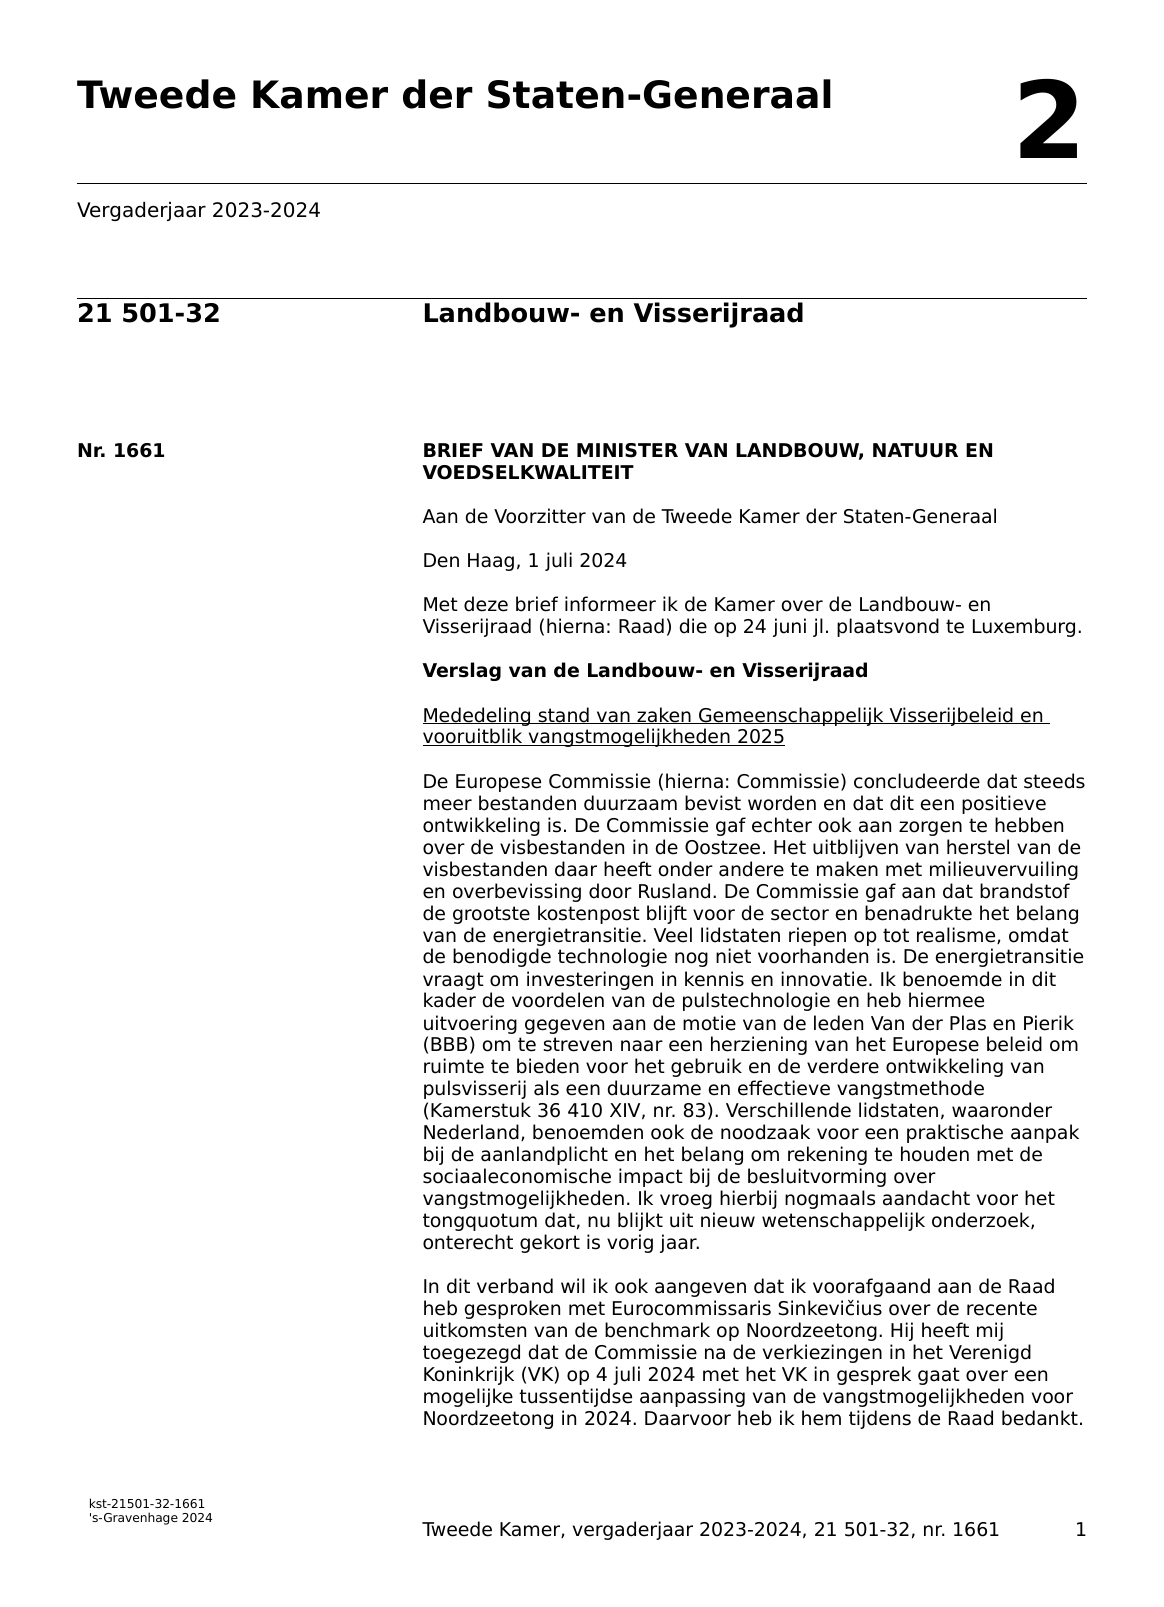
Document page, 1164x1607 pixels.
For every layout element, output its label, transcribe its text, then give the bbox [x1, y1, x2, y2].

subtitle 21 501-32 Landbouw- en Visserijraad [77, 299, 1087, 329]
text 's-Gravenhage 2024 [88, 1511, 323, 1525]
text kst-21501-32-1661 [88, 1497, 323, 1511]
table_header 2 [886, 59, 1087, 183]
text In dit verband wil ik ook aangeven dat ik voorafgaand aan de Raad heb gesproken met Eurocommissaris Sinkevičius over de recente uitkomsten van de benchmark op Noordzeetong. Hij heeft mij toegezegd dat de Commissie na de verkiezingen in het Verenigd Koninkrijk (VK) op 4 juli 2024 met het VK in gesprek gaat over een mogelijke tussentijdse aanpassing van de vangstmogelijkheden voor Noordzeetong in 2024. Daarvoor heb ik hem tijdens de Raad bedankt. [422, 1276, 1087, 1430]
text Den Haag, 1 juli 2024 [422, 550, 1087, 572]
table_header Tweede Kamer der Staten-Generaal [77, 59, 886, 183]
text De Europese Commissie (hierna: Commissie) concludeerde dat steeds meer bestanden duurzaam bevist worden en dat dit een positieve ontwikkeling is. De Commissie gaf echter ook aan zorgen te hebben over de visbestanden in de Oostzee. Het uitblijven van herstel van de visbestanden daar heeft onder andere te maken met milieuvervuiling en overbevissing door Rusland. De Commissie gaf aan dat brandstof de grootste kostenpost blijft voor de sector en benadrukte het belang van de energietransitie. Veel lidstaten riepen op tot realisme, omdat de benodigde technologie nog niet voorhanden is. De energietransitie vraagt om investeringen in kennis en innovatie. Ik benoemde in dit kader de voordelen van de pulstechnologie en heb hiermee uitvoering gegeven aan de motie van de leden Van der Plas en Pierik (BBB) om te streven naar een herziening van het Europese beleid om ruimte te bieden voor het gebruik en de verdere ontwikkeling van pulsvisserij als een duurzame en effectieve vangstmethode (Kamerstuk 36 410 XIV, nr. 83). Verschillende lidstaten, waaronder Nederland, benoemden ook de noodzaak voor een praktische aanpak bij de aanlandplicht en het belang om rekening te houden met de sociaaleconomische impact bij de besluitvorming over vangstmogelijkheden. Ik vroeg hierbij nogmaals aandacht voor het tongquotum dat, nu blijkt uit nieuw wetenschappelijk onderzoek, onterecht gekort is vorig jaar. [422, 771, 1087, 1254]
subtitle Mededeling stand van zaken Gemeenschappelijk Visserijbeleid en vooruitblik vangstmogelijkheden 2025 [422, 704, 1087, 748]
text Aan de Voorzitter van de Tweede Kamer der Staten-Generaal [422, 506, 1087, 528]
subtitle Nr. 1661 BRIEF VAN DE MINISTER VAN LANDBOUW, NATUUR EN VOEDSELKWALITEIT [77, 440, 1087, 484]
text Met deze brief informeer ik de Kamer over de Landbouw- en Visserijraad (hierna: Raad) die op 24 juni jl. plaatsvond te Luxemburg. [422, 594, 1087, 638]
table_cell Vergaderjaar 2023-2024 [77, 184, 1087, 298]
subtitle Verslag van de Landbouw- en Visserijraad [422, 660, 1087, 682]
